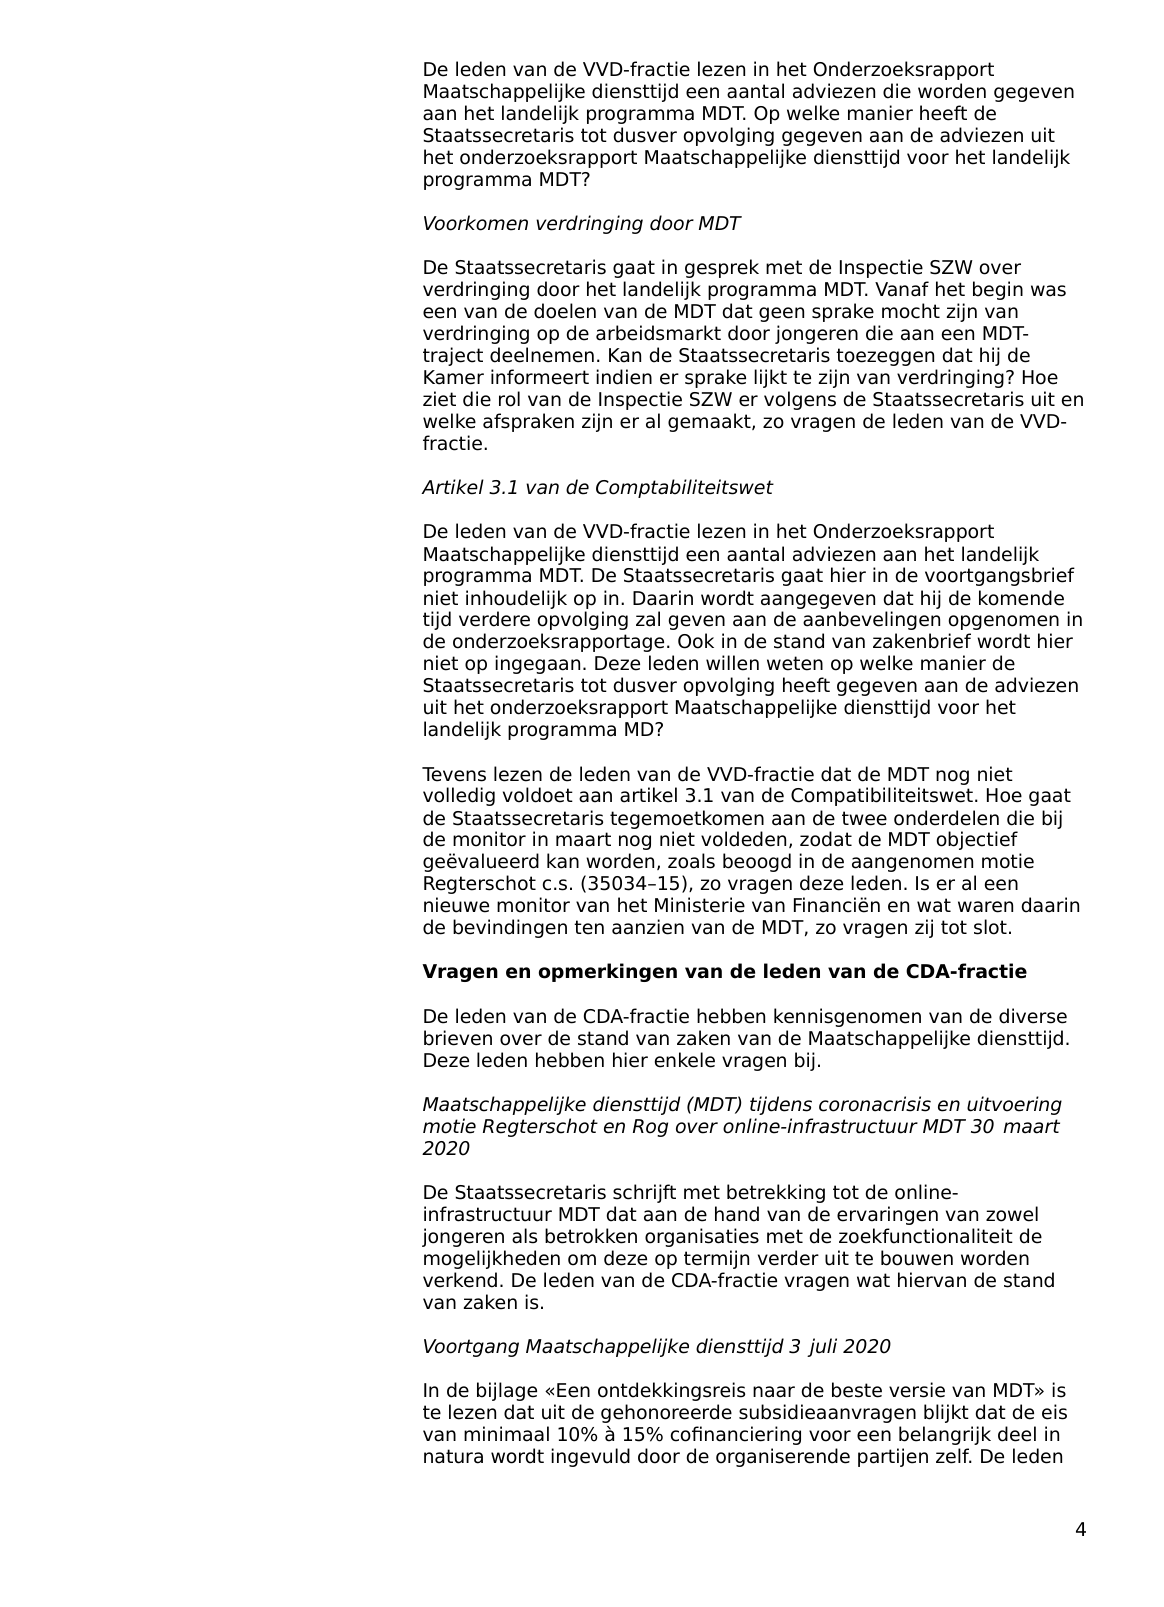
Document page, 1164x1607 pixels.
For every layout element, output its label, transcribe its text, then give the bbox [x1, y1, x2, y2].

text De leden van de VVD-fractie lezen in het Onderzoeksrapport Maatschappelijke diensttijd een aantal adviezen die worden gegeven aan het landelijk programma MDT. Op welke manier heeft de Staatssecretaris tot dusver opvolging gegeven aan de adviezen uit het onderzoeksrapport Maatschappelijke diensttijd voor het landelijk programma MDT? [422, 59, 1087, 191]
subtitle Vragen en opmerkingen van de leden van de CDA-fractie [422, 961, 1087, 983]
text De leden van de VVD-fractie lezen in het Onderzoeksrapport Maatschappelijke diensttijd een aantal adviezen aan het landelijk programma MDT. De Staatssecretaris gaat hier in de voortgangsbrief niet inhoudelijk op in. Daarin wordt aangegeven dat hij de komende tijd verdere opvolging zal geven aan de aanbevelingen opgenomen in de onderzoeksrapportage. Ook in de stand van zakenbrief wordt hier niet op ingegaan. Deze leden willen weten op welke manier de Staatssecretaris tot dusver opvolging heeft gegeven aan de adviezen uit het onderzoeksrapport Maatschappelijke diensttijd voor het landelijk programma MD? [422, 521, 1087, 741]
subtitle Maatschappelijke diensttijd (MDT) tijdens coronacrisis en uitvoering motie Regterschot en Rog over online-infrastructuur MDT 30 maart 2020 [422, 1094, 1087, 1160]
subtitle Artikel 3.1 van de Comptabiliteitswet [422, 477, 1087, 499]
subtitle Voortgang Maatschappelijke diensttijd 3 juli 2020 [422, 1336, 1087, 1358]
text De Staatssecretaris gaat in gesprek met de Inspectie SZW over verdringing door het landelijk programma MDT. Vanaf het begin was een van de doelen van de MDT dat geen sprake mocht zijn van verdringing op de arbeidsmarkt door jongeren die aan een MDT-traject deelnemen. Kan de Staatssecretaris toezeggen dat hij de Kamer informeert indien er sprake lijkt te zijn van verdringing? Hoe ziet die rol van de Inspectie SZW er volgens de Staatssecretaris uit en welke afspraken zijn er al gemaakt, zo vragen de leden van de VVD-fractie. [422, 257, 1087, 455]
subtitle Voorkomen verdringing door MDT [422, 213, 1087, 235]
text Tevens lezen de leden van de VVD-fractie dat de MDT nog niet volledig voldoet aan artikel 3.1 van de Compatibiliteitswet. Hoe gaat de Staatssecretaris tegemoetkomen aan de twee onderdelen die bij de monitor in maart nog niet voldeden, zodat de MDT objectief geëvalueerd kan worden, zoals beoogd in de aangenomen motie Regterschot c.s. (35034–15), zo vragen deze leden. Is er al een nieuwe monitor van het Ministerie van Financiën en wat waren daarin de bevindingen ten aanzien van de MDT, zo vragen zij tot slot. [422, 763, 1087, 939]
text In de bijlage «Een ontdekkingsreis naar de beste versie van MDT» is te lezen dat uit de gehonoreerde subsidieaanvragen blijkt dat de eis van minimaal 10% à 15% cofinanciering voor een belangrijk deel in natura wordt ingevuld door de organiserende partijen zelf. De leden [422, 1380, 1087, 1468]
text De Staatssecretaris schrijft met betrekking tot de online-infrastructuur MDT dat aan de hand van de ervaringen van zowel jongeren als betrokken organisaties met de zoekfunctionaliteit de mogelijkheden om deze op termijn verder uit te bouwen worden verkend. De leden van de CDA-fractie vragen wat hiervan de stand van zaken is. [422, 1182, 1087, 1314]
text De leden van de CDA-fractie hebben kennisgenomen van de diverse brieven over de stand van zaken van de Maatschappelijke diensttijd. Deze leden hebben hier enkele vragen bij. [422, 1006, 1087, 1072]
